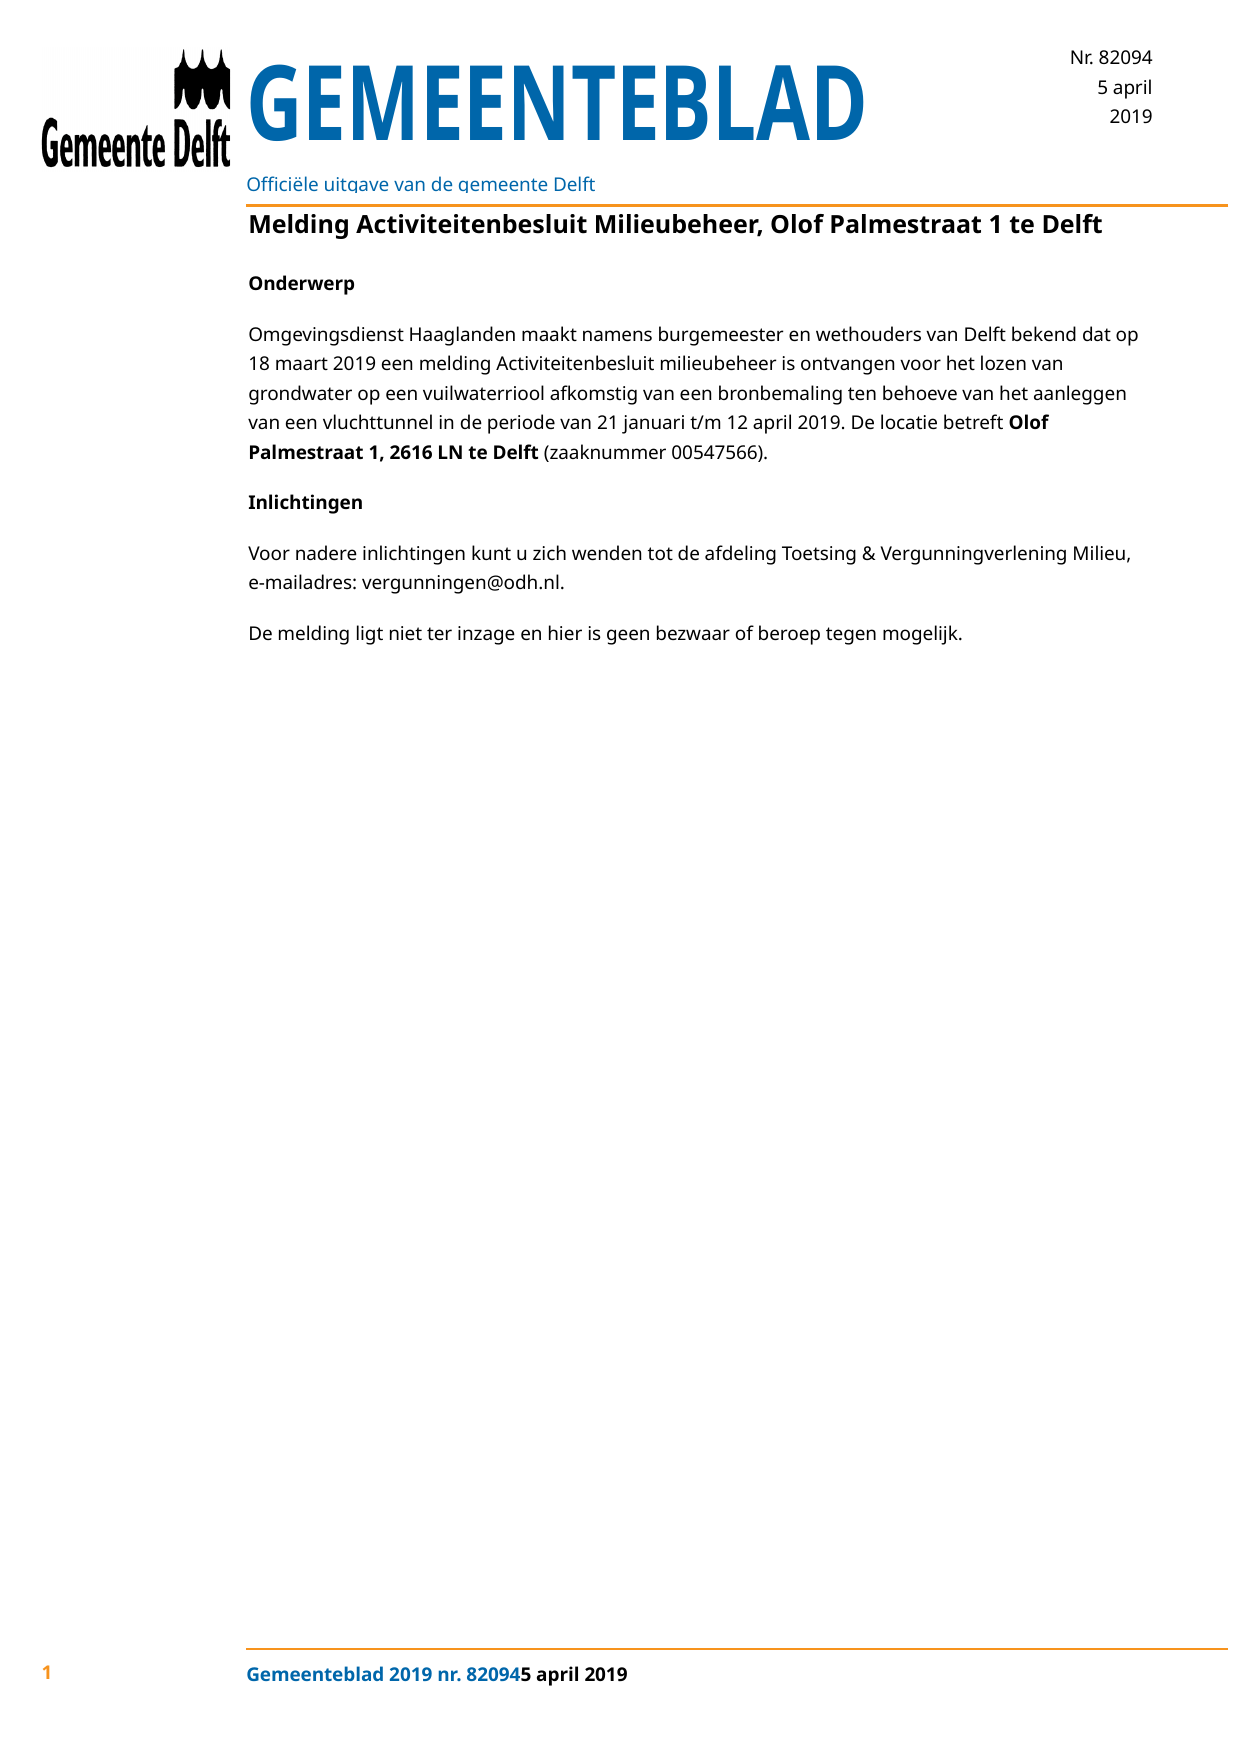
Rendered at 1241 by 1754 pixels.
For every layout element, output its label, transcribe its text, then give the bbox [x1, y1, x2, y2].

picture [41, 47, 231, 172]
text Inlichtingen [248, 489, 1152, 515]
text De melding ligt niet ter inzage en hier is geen bezwaar of beroep tegen mogelijk. [248, 620, 1152, 646]
text Voor nadere inlichtingen kunt u zich wenden tot de afdeling Toetsing & Vergunningverlening Milieu, e-mailadres: vergunningen@odh.nl. [248, 540, 1152, 595]
text Melding Activiteitenbesluit Milieubeheer, Olof Palmestraat 1 te Delft [248, 207, 1152, 241]
text Omgevingsdienst Haaglanden maakt namens burgemeester en wethouders van Delft bekend dat op 18 maart 2019 een melding Activiteitenbesluit milieubeheer is ontvangen voor het lozen van grondwater op een vuilwaterriool afkomstig van een bronbemaling ten behoeve van het aanleggen van een vluchttunnel in de periode van 21 januari t/m 12 april 2019. De locatie betreft Olof Palmestraat 1, 2616 LN te Delft (zaaknummer 00547566). [248, 321, 1152, 465]
text Onderwerp [248, 270, 1152, 296]
